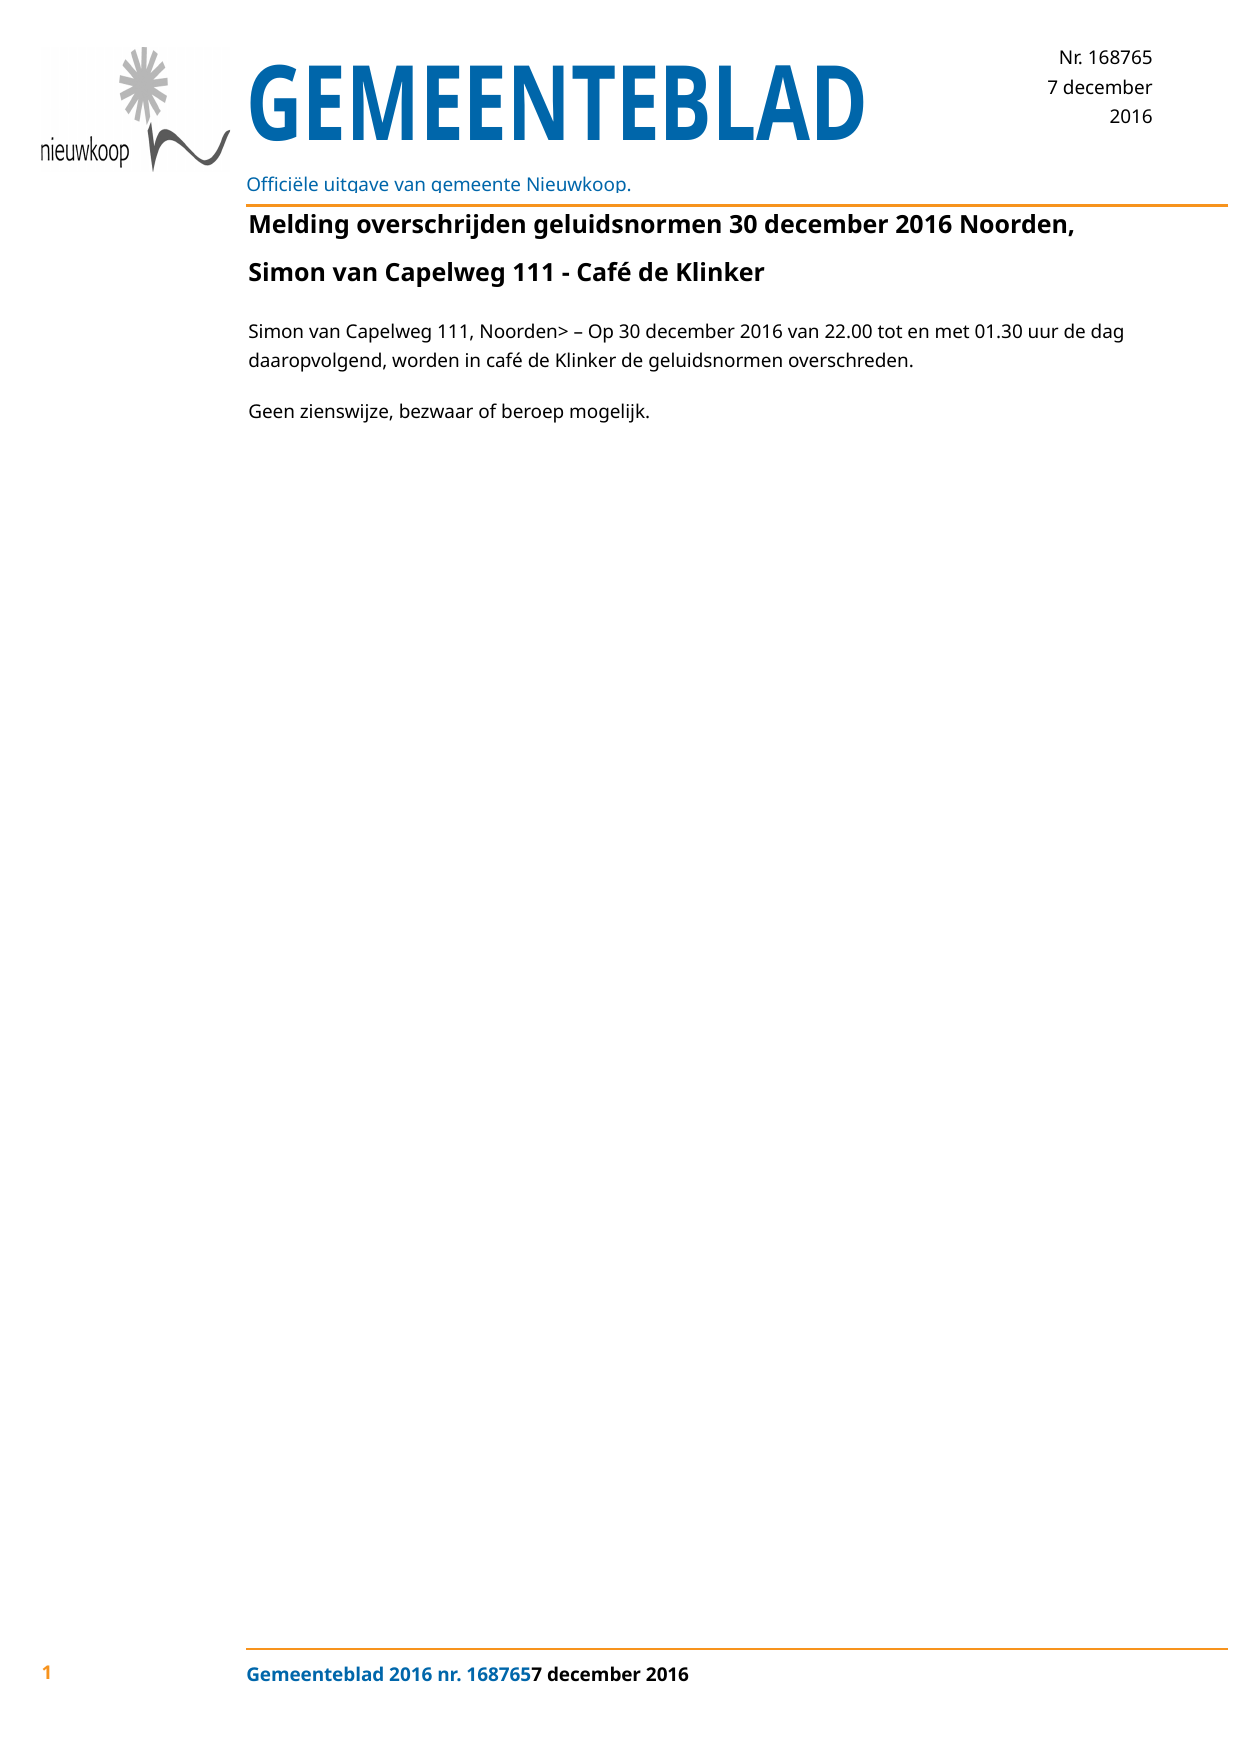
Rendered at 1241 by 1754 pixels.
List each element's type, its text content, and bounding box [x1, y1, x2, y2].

picture [41, 47, 231, 172]
text Geen zienswijze, bezwaar of beroep mogelijk. [248, 398, 1152, 424]
text Simon van Capelweg 111, Noorden> – Op 30 december 2016 van 22.00 tot en met 01.30 uur de dag daaropvolgend, worden in café de Klinker de geluidsnormen overschreden. [248, 318, 1152, 373]
text Melding overschrijden geluidsnormen 30 december 2016 Noorden, Simon van Capelweg 111 - Café de Klinker [248, 207, 1152, 288]
